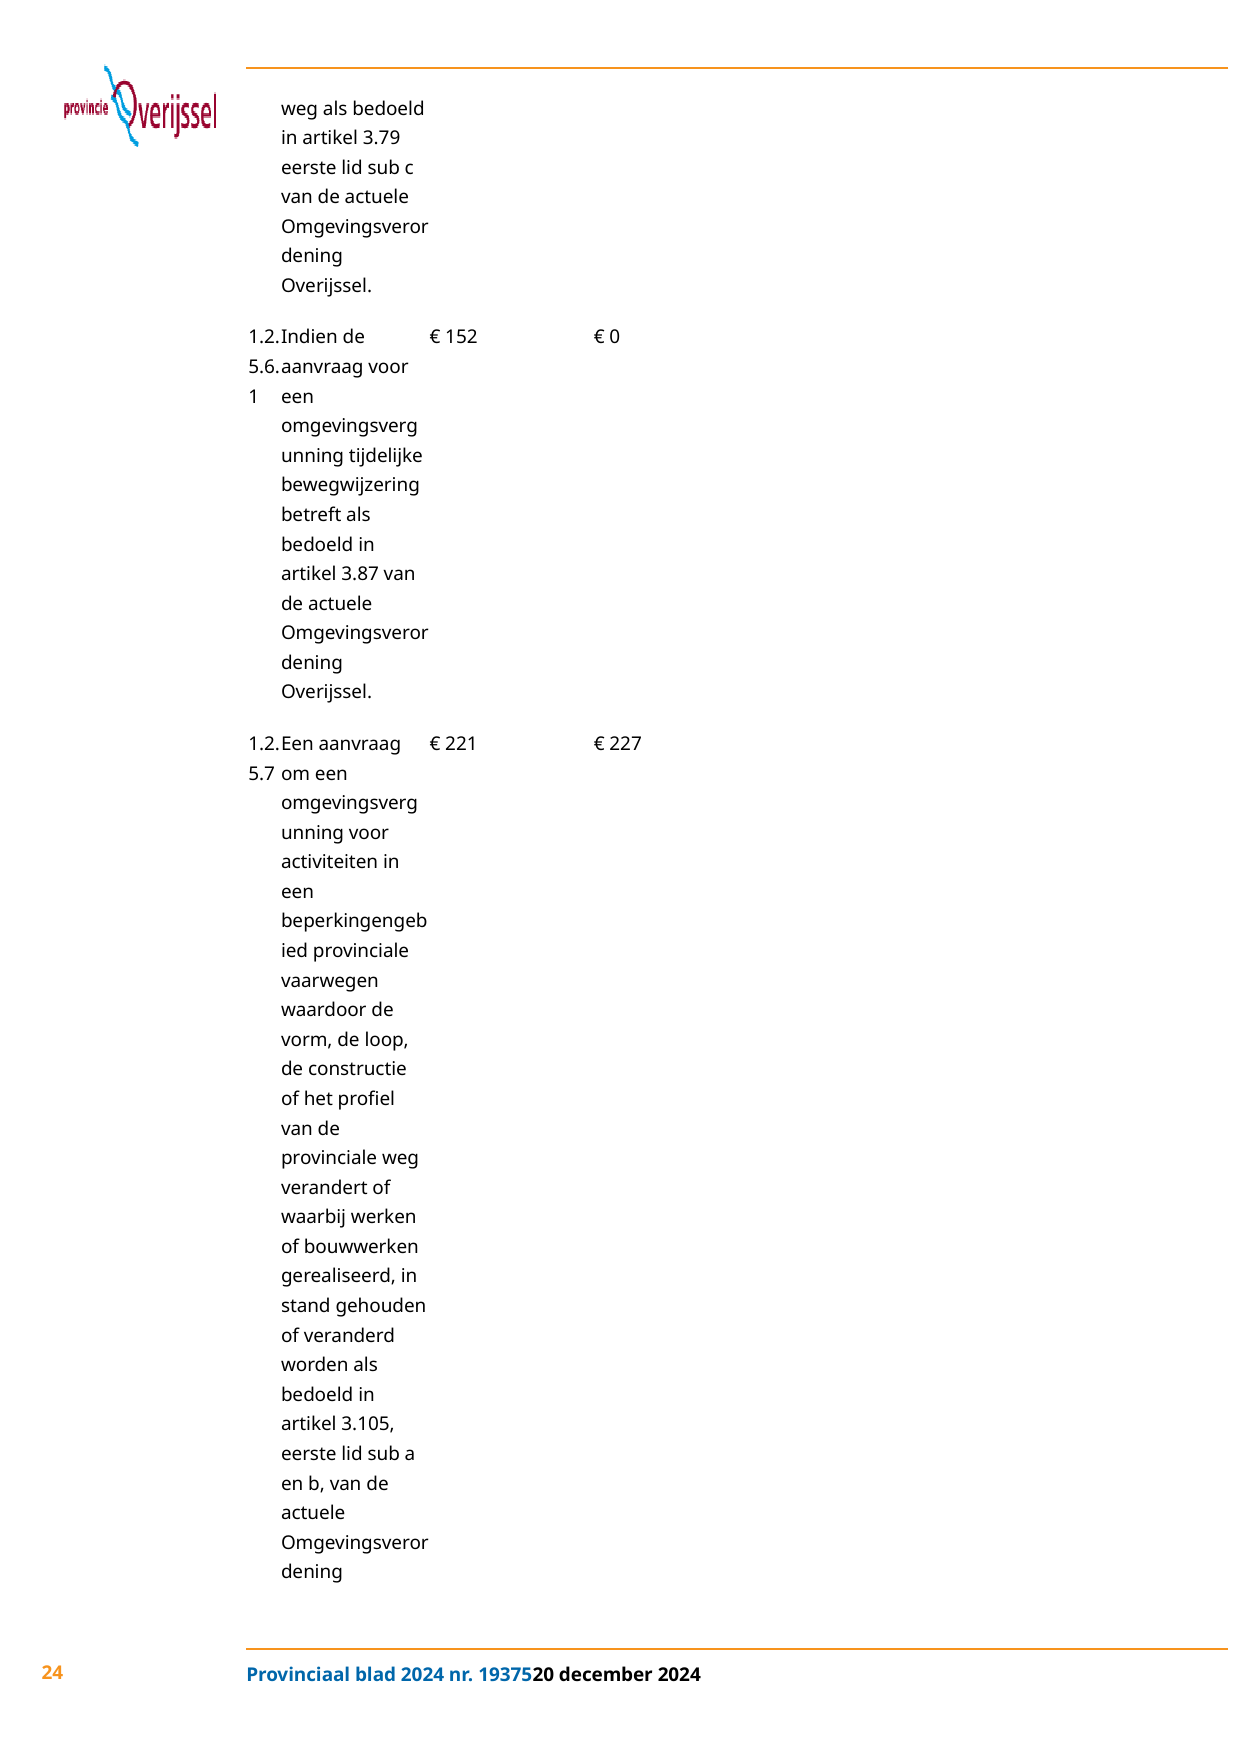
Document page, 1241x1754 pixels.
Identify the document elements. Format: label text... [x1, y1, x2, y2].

table_cell [429, 298, 593, 324]
table_cell 1.2.5.6.1 [248, 324, 281, 704]
table_cell [594, 95, 1020, 298]
table_cell [429, 95, 593, 298]
picture [41, 47, 231, 172]
table_cell [281, 705, 429, 730]
table_cell € 227 [594, 730, 1020, 1584]
table_cell [281, 298, 429, 324]
table_cell € 152 [429, 324, 593, 704]
table_cell [594, 298, 1020, 324]
table_cell € 0 [594, 324, 1020, 704]
table_cell [248, 705, 281, 730]
table_cell € 221 [429, 730, 593, 1584]
table_cell 1.2.5.7 [248, 730, 281, 1584]
table_cell [429, 705, 593, 730]
table_cell Een aanvraag om een omgevingsvergunning voor activiteiten in een beperkingengebied provinciale vaarwegen waardoor de vorm, de loop, de constructie of het profiel van de provinciale weg verandert of waarbij werken of bouwwerken gerealiseerd, in stand gehouden of veranderd worden als bedoeld in artikel 3.105, eerste lid sub a en b, van de actuele Omgevingsverordening [281, 730, 429, 1584]
table_cell [248, 298, 281, 324]
table_cell [248, 95, 281, 298]
table_cell Indien de aanvraag voor een omgevingsvergunning tijdelijke bewegwijzering betreft als bedoeld in artikel 3.87 van de actuele Omgevingsverordening Overijssel. [281, 324, 429, 704]
table_cell weg als bedoeld in artikel 3.79 eerste lid sub c van de actuele Omgevingsverordening Overijssel. [281, 95, 429, 298]
table_cell [594, 705, 1020, 730]
